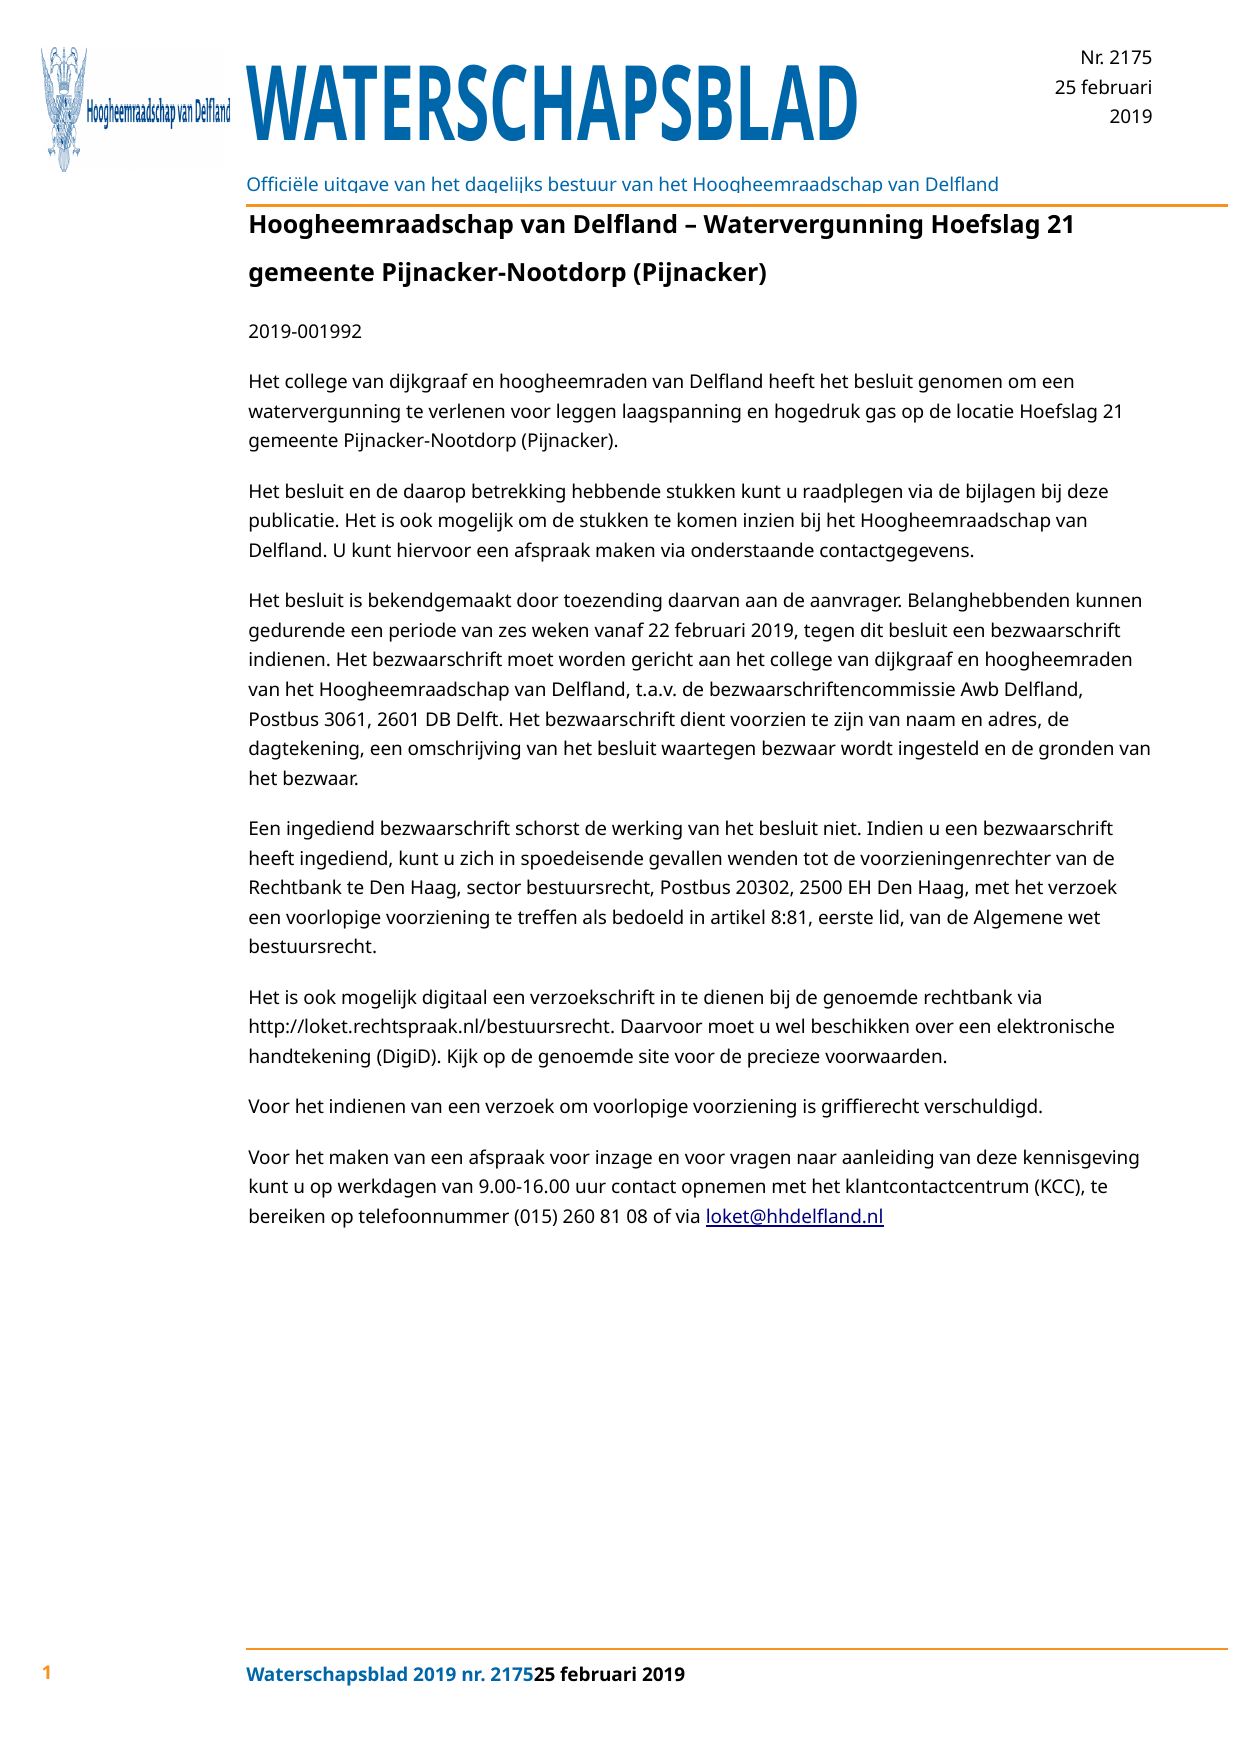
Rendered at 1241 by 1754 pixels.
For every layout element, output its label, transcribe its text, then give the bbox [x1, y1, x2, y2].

text Het college van dijkgraaf en hoogheemraden van Delfland heeft het besluit genomen om een watervergunning te verlenen voor leggen laagspanning en hogedruk gas op de locatie Hoefslag 21 gemeente Pijnacker-Nootdorp (Pijnacker). [248, 368, 1152, 453]
text Het besluit is bekendgemaakt door toezending daarvan aan de aanvrager. Belanghebbenden kunnen gedurende een periode van zes weken vanaf 22 februari 2019, tegen dit besluit een bezwaarschrift indienen. Het bezwaarschrift moet worden gericht aan het college van dijkgraaf en hoogheemraden van het Hoogheemraadschap van Delfland, t.a.v. de bezwaarschriftencommissie Awb Delfland, Postbus 3061, 2601 DB Delft. Het bezwaarschrift dient voorzien te zijn van naam en adres, de dagtekening, een omschrijving van het besluit waartegen bezwaar wordt ingesteld en de gronden van het bezwaar. [248, 587, 1152, 791]
text Voor het indienen van een verzoek om voorlopige voorziening is griffierecht verschuldigd. [248, 1094, 1152, 1119]
text Voor het maken van een afspraak voor inzage en voor vragen naar aanleiding van deze kennisgeving kunt u op werkdagen van 9.00-16.00 uur contact opnemen met het klantcontactcentrum (KCC), te bereiken op telefoonnummer (015) 260 81 08 of via loket@hhdelfland.nl [248, 1144, 1152, 1229]
text Een ingediend bezwaarschrift schorst de werking van het besluit niet. Indien u een bezwaarschrift heeft ingediend, kunt u zich in spoedeisende gevallen wenden tot de voorzieningenrechter van de Rechtbank te Den Haag, sector bestuursrecht, Postbus 20302, 2500 EH Den Haag, met het verzoek een voorlopige voorziening te treffen als bedoeld in artikel 8:81, eerste lid, van de Algemene wet bestuursrecht. [248, 815, 1152, 959]
text Het is ook mogelijk digitaal een verzoekschrift in te dienen bij de genoemde rechtbank via http://loket.rechtspraak.nl/bestuursrecht. Daarvoor moet u wel beschikken over een elektronische handtekening (DigiD). Kijk op de genoemde site voor de precieze voorwaarden. [248, 984, 1152, 1069]
text Het besluit en de daarop betrekking hebbende stukken kunt u raadplegen via de bijlagen bij deze publicatie. Het is ook mogelijk om de stukken te komen inzien bij het Hoogheemraadschap van Delfland. U kunt hiervoor een afspraak maken via onderstaande contactgegevens. [248, 478, 1152, 563]
text 2019-001992 [248, 318, 1152, 344]
picture [41, 47, 231, 172]
text Hoogheemraadschap van Delfland – Watervergunning Hoefslag 21 gemeente Pijnacker-Nootdorp (Pijnacker) [248, 207, 1152, 288]
